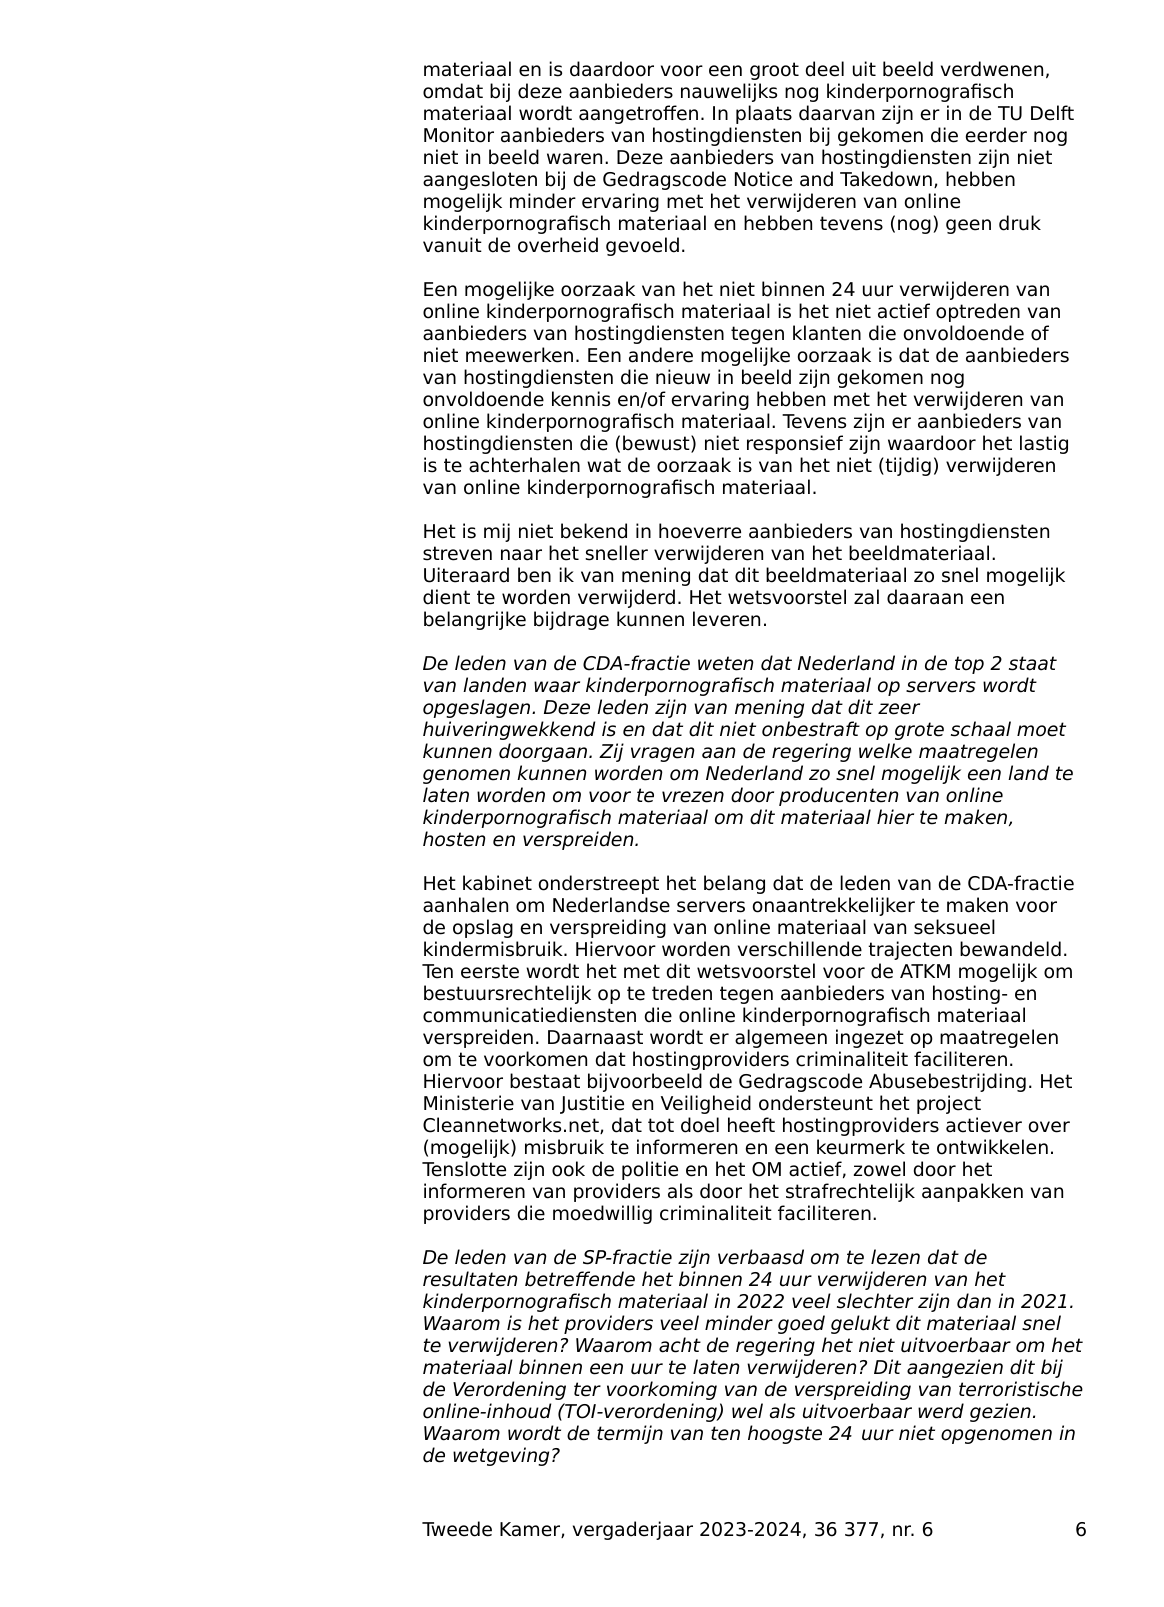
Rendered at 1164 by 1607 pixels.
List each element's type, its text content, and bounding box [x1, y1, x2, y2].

text De leden van de SP-fractie zijn verbaasd om te lezen dat de resultaten betreffende het binnen 24 uur verwijderen van het kinderpornografisch materiaal in 2022 veel slechter zijn dan in 2021. Waarom is het providers veel minder goed gelukt dit materiaal snel te verwijderen? Waarom acht de regering het niet uitvoerbaar om het materiaal binnen een uur te laten verwijderen? Dit aangezien dit bij de Verordening ter voorkoming van de verspreiding van terroristische online-inhoud (TOI-verordening) wel als uitvoerbaar werd gezien. Waarom wordt de termijn van ten hoogste 24 uur niet opgenomen in de wetgeving? [422, 1247, 1087, 1467]
text materiaal en is daardoor voor een groot deel uit beeld verdwenen, omdat bij deze aanbieders nauwelijks nog kinderpornografisch materiaal wordt aangetroffen. In plaats daarvan zijn er in de TU Delft Monitor aanbieders van hostingdiensten bij gekomen die eerder nog niet in beeld waren. Deze aanbieders van hostingdiensten zijn niet aangesloten bij de Gedragscode Notice and Takedown, hebben mogelijk minder ervaring met het verwijderen van online kinderpornografisch materiaal en hebben tevens (nog) geen druk vanuit de overheid gevoeld. [422, 59, 1087, 257]
text Het is mij niet bekend in hoeverre aanbieders van hostingdiensten streven naar het sneller verwijderen van het beeldmateriaal. Uiteraard ben ik van mening dat dit beeldmateriaal zo snel mogelijk dient te worden verwijderd. Het wetsvoorstel zal daaraan een belangrijke bijdrage kunnen leveren. [422, 521, 1087, 631]
text De leden van de CDA-fractie weten dat Nederland in de top 2 staat van landen waar kinderpornografisch materiaal op servers wordt opgeslagen. Deze leden zijn van mening dat dit zeer huiveringwekkend is en dat dit niet onbestraft op grote schaal moet kunnen doorgaan. Zij vragen aan de regering welke maatregelen genomen kunnen worden om Nederland zo snel mogelijk een land te laten worden om voor te vrezen door producenten van online kinderpornografisch materiaal om dit materiaal hier te maken, hosten en verspreiden. [422, 653, 1087, 851]
text Het kabinet onderstreept het belang dat de leden van de CDA-fractie aanhalen om Nederlandse servers onaantrekkelijker te maken voor de opslag en verspreiding van online materiaal van seksueel kindermisbruik. Hiervoor worden verschillende trajecten bewandeld. Ten eerste wordt het met dit wetsvoorstel voor de ATKM mogelijk om bestuursrechtelijk op te treden tegen aanbieders van hosting- en communicatiediensten die online kinderpornografisch materiaal verspreiden. Daarnaast wordt er algemeen ingezet op maatregelen om te voorkomen dat hostingproviders criminaliteit faciliteren. Hiervoor bestaat bijvoorbeeld de Gedragscode Abusebestrijding. Het Ministerie van Justitie en Veiligheid ondersteunt het project Cleannetworks.net, dat tot doel heeft hostingproviders actiever over (mogelijk) misbruik te informeren en een keurmerk te ontwikkelen. Tenslotte zijn ook de politie en het OM actief, zowel door het informeren van providers als door het strafrechtelijk aanpakken van providers die moedwillig criminaliteit faciliteren. [422, 873, 1087, 1225]
text Een mogelijke oorzaak van het niet binnen 24 uur verwijderen van online kinderpornografisch materiaal is het niet actief optreden van aanbieders van hostingdiensten tegen klanten die onvoldoende of niet meewerken. Een andere mogelijke oorzaak is dat de aanbieders van hostingdiensten die nieuw in beeld zijn gekomen nog onvoldoende kennis en/of ervaring hebben met het verwijderen van online kinderpornografisch materiaal. Tevens zijn er aanbieders van hostingdiensten die (bewust) niet responsief zijn waardoor het lastig is te achterhalen wat de oorzaak is van het niet (tijdig) verwijderen van online kinderpornografisch materiaal. [422, 279, 1087, 499]
